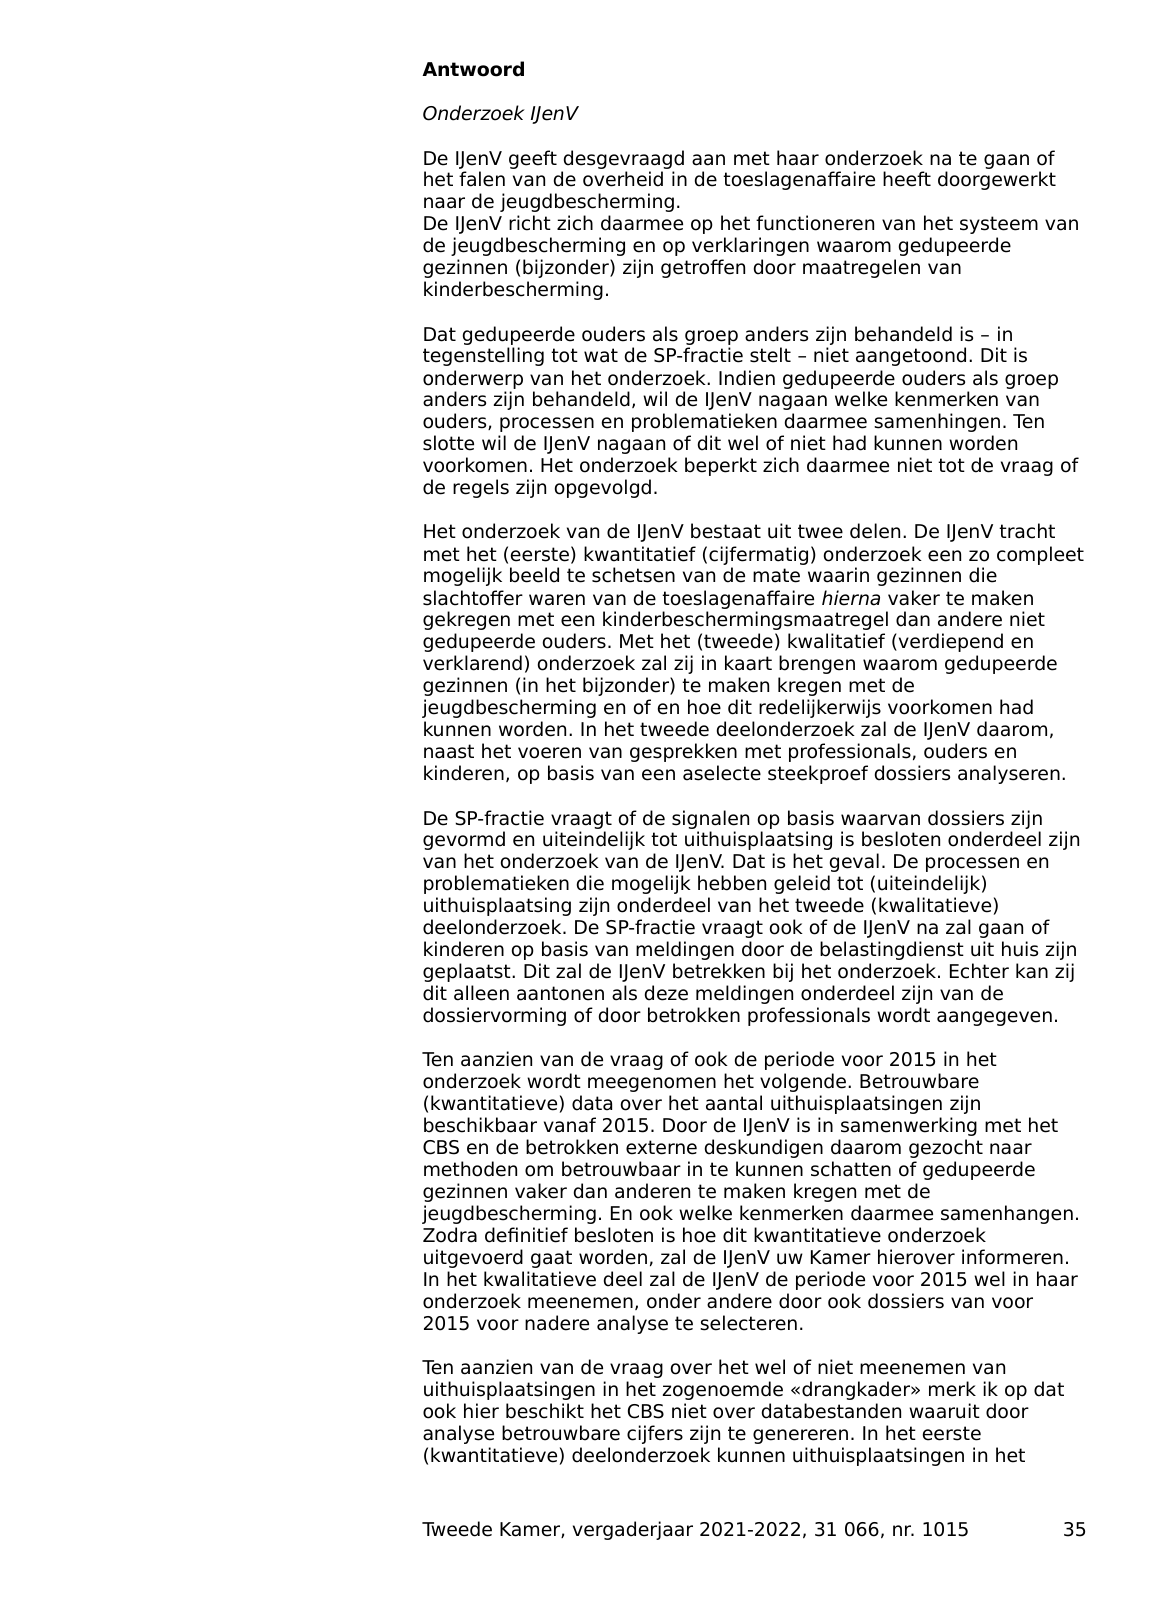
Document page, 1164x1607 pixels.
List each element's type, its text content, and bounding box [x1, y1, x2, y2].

text Ten aanzien van de vraag of ook de periode voor 2015 in het onderzoek wordt meegenomen het volgende. Betrouwbare (kwantitatieve) data over het aantal uithuisplaatsingen zijn beschikbaar vanaf 2015. Door de IJenV is in samenwerking met het CBS en de betrokken externe deskundigen daarom gezocht naar methoden om betrouwbaar in te kunnen schatten of gedupeerde gezinnen vaker dan anderen te maken kregen met de jeugdbescherming. En ook welke kenmerken daarmee samenhangen. Zodra definitief besloten is hoe dit kwantitatieve onderzoek uitgevoerd gaat worden, zal de IJenV uw Kamer hierover informeren. In het kwalitatieve deel zal de IJenV de periode voor 2015 wel in haar onderzoek meenemen, onder andere door ook dossiers van voor 2015 voor nadere analyse te selecteren. [422, 1049, 1087, 1335]
text De IJenV geeft desgevraagd aan met haar onderzoek na te gaan of het falen van de overheid in de toeslagenaffaire heeft doorgewerkt naar de jeugdbescherming. [422, 147, 1087, 213]
text De IJenV richt zich daarmee op het functioneren van het systeem van de jeugdbescherming en op verklaringen waarom gedupeerde gezinnen (bijzonder) zijn getroffen door maatregelen van kinderbescherming. [422, 213, 1087, 301]
text De SP-fractie vraagt of de signalen op basis waarvan dossiers zijn gevormd en uiteindelijk tot uithuisplaatsing is besloten onderdeel zijn van het onderzoek van de IJenV. Dat is het geval. De processen en problematieken die mogelijk hebben geleid tot (uiteindelijk) uithuisplaatsing zijn onderdeel van het tweede (kwalitatieve) deelonderzoek. De SP-fractie vraagt ook of de IJenV na zal gaan of kinderen op basis van meldingen door de belastingdienst uit huis zijn geplaatst. Dit zal de IJenV betrekken bij het onderzoek. Echter kan zij dit alleen aantonen als deze meldingen onderdeel zijn van de dossiervorming of door betrokken professionals wordt aangegeven. [422, 807, 1087, 1027]
subtitle Onderzoek IJenV [422, 103, 1087, 125]
text Het onderzoek van de IJenV bestaat uit twee delen. De IJenV tracht met het (eerste) kwantitatief (cijfermatig) onderzoek een zo compleet mogelijk beeld te schetsen van de mate waarin gezinnen die slachtoffer waren van de toeslagenaffaire hierna vaker te maken gekregen met een kinderbeschermingsmaatregel dan andere niet gedupeerde ouders. Met het (tweede) kwalitatief (verdiepend en verklarend) onderzoek zal zij in kaart brengen waarom gedupeerde gezinnen (in het bijzonder) te maken kregen met de jeugdbescherming en of en hoe dit redelijkerwijs voorkomen had kunnen worden. In het tweede deelonderzoek zal de IJenV daarom, naast het voeren van gesprekken met professionals, ouders en kinderen, op basis van een aselecte steekproef dossiers analyseren. [422, 521, 1087, 785]
text Ten aanzien van de vraag over het wel of niet meenemen van uithuisplaatsingen in het zogenoemde «drangkader» merk ik op dat ook hier beschikt het CBS niet over databestanden waaruit door analyse betrouwbare cijfers zijn te genereren. In het eerste (kwantitatieve) deelonderzoek kunnen uithuisplaatsingen in het [422, 1357, 1087, 1467]
subtitle Antwoord [422, 59, 1087, 81]
text Dat gedupeerde ouders als groep anders zijn behandeld is – in tegenstelling tot wat de SP-fractie stelt – niet aangetoond. Dit is onderwerp van het onderzoek. Indien gedupeerde ouders als groep anders zijn behandeld, wil de IJenV nagaan welke kenmerken van ouders, processen en problematieken daarmee samenhingen. Ten slotte wil de IJenV nagaan of dit wel of niet had kunnen worden voorkomen. Het onderzoek beperkt zich daarmee niet tot de vraag of de regels zijn opgevolgd. [422, 323, 1087, 499]
